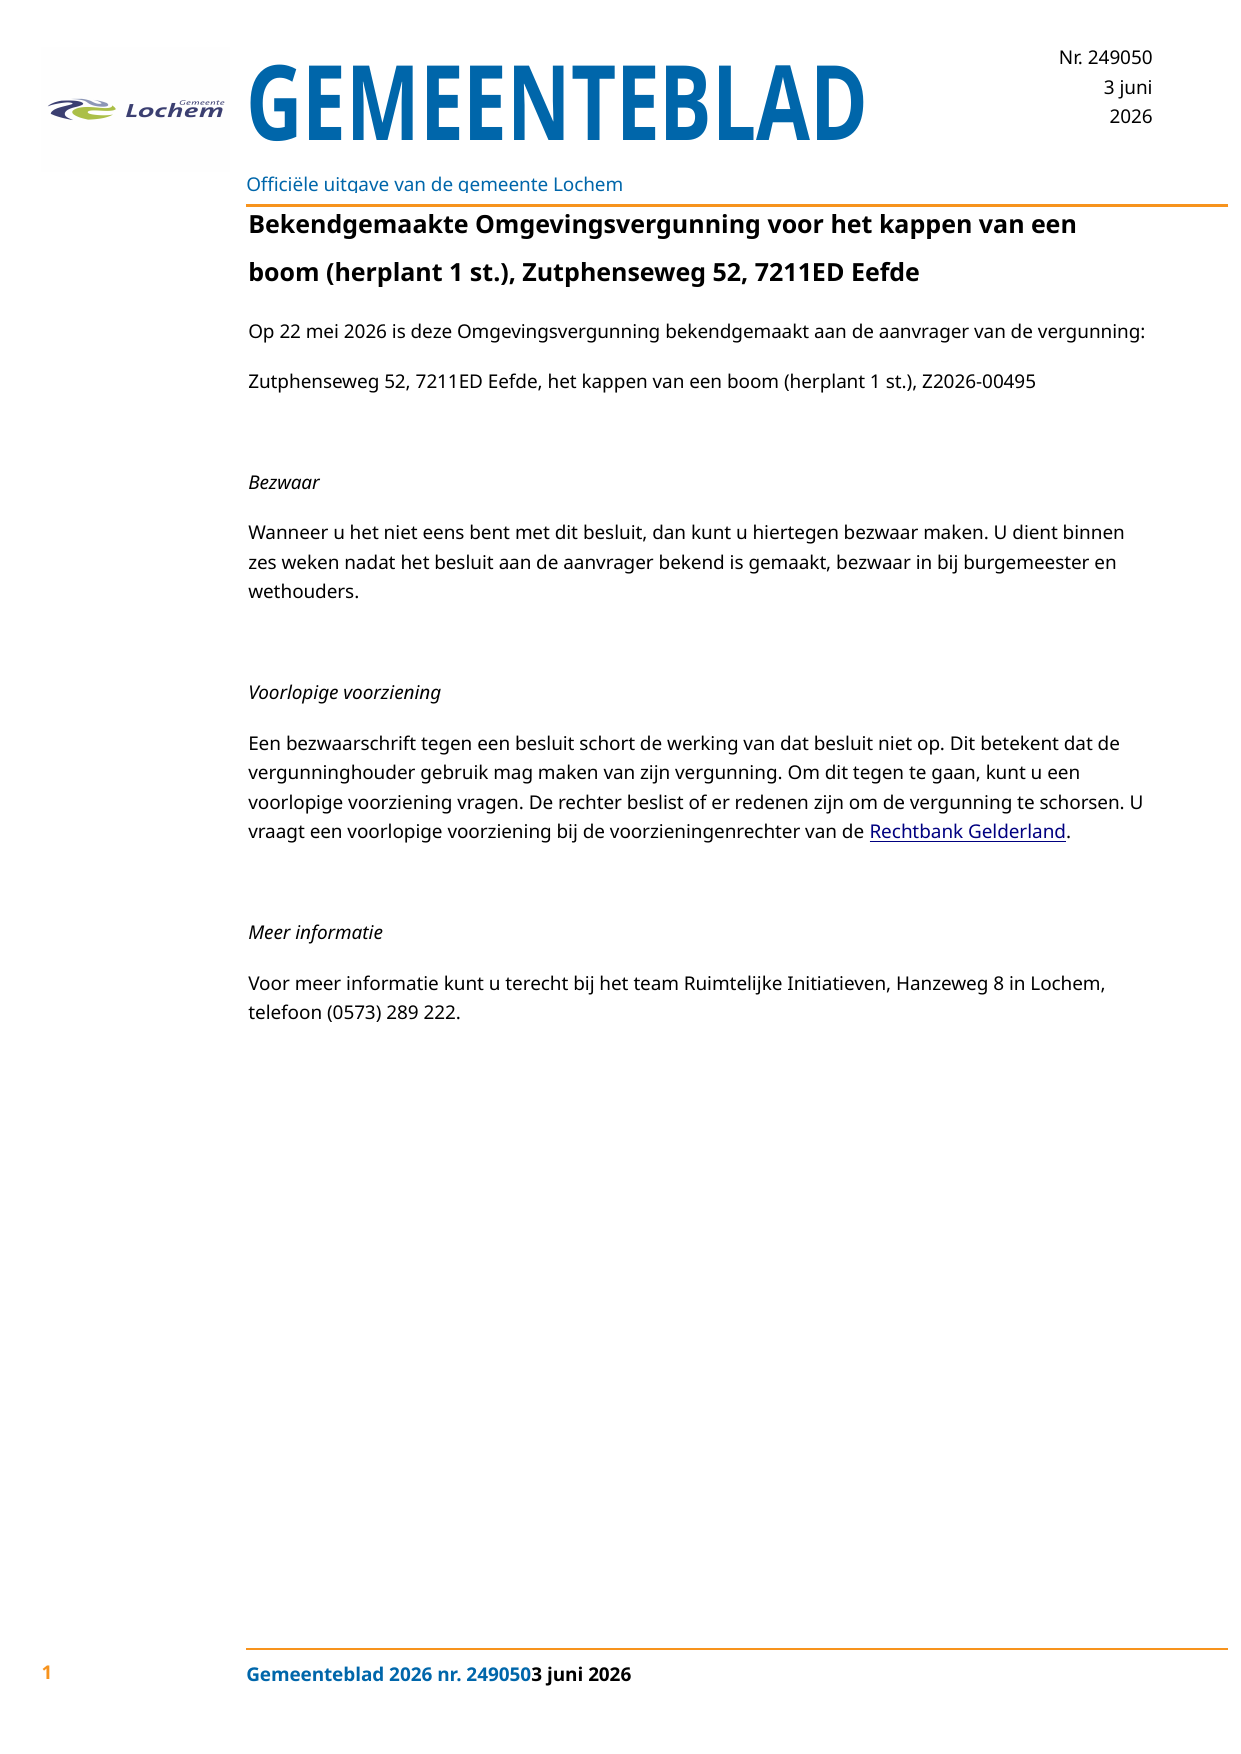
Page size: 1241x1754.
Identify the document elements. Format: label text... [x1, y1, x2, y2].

text Zutphenseweg 52, 7211ED Eefde, het kappen van een boom (herplant 1 st.), Z2026-00495 [248, 368, 1152, 394]
text Een bezwaarschrift tegen een besluit schort de werking van dat besluit niet op. Dit betekent dat de vergunninghouder gebruik mag maken van zijn vergunning. Om dit tegen te gaan, kunt u een voorlopige voorziening vragen. De rechter beslist of er redenen zijn om de vergunning te schorsen. U vraagt een voorlopige voorziening bij de voorzieningenrechter van de Rechtbank Gelderland. [248, 730, 1152, 844]
text Voor meer informatie kunt u terecht bij het team Ruimtelijke Initiatieven, Hanzeweg 8 in Lochem, telefoon (0573) 289 222. [248, 970, 1152, 1025]
text Bekendgemaakte Omgevingsvergunning voor het kappen van een boom (herplant 1 st.), Zutphenseweg 52, 7211ED Eefde [248, 207, 1152, 288]
text Voorlopige voorziening [248, 679, 1152, 705]
text Op 22 mei 2026 is deze Omgevingsvergunning bekendgemaakt aan de aanvrager van de vergunning: [248, 318, 1152, 344]
text Bezwaar [248, 469, 1152, 495]
text Wanneer u het niet eens bent met dit besluit, dan kunt u hiertegen bezwaar maken. U dient binnen zes weken nadat het besluit aan de aanvrager bekend is gemaakt, bezwaar in bij burgemeester en wethouders. [248, 519, 1152, 604]
picture [41, 47, 231, 172]
text Meer informatie [248, 919, 1152, 945]
